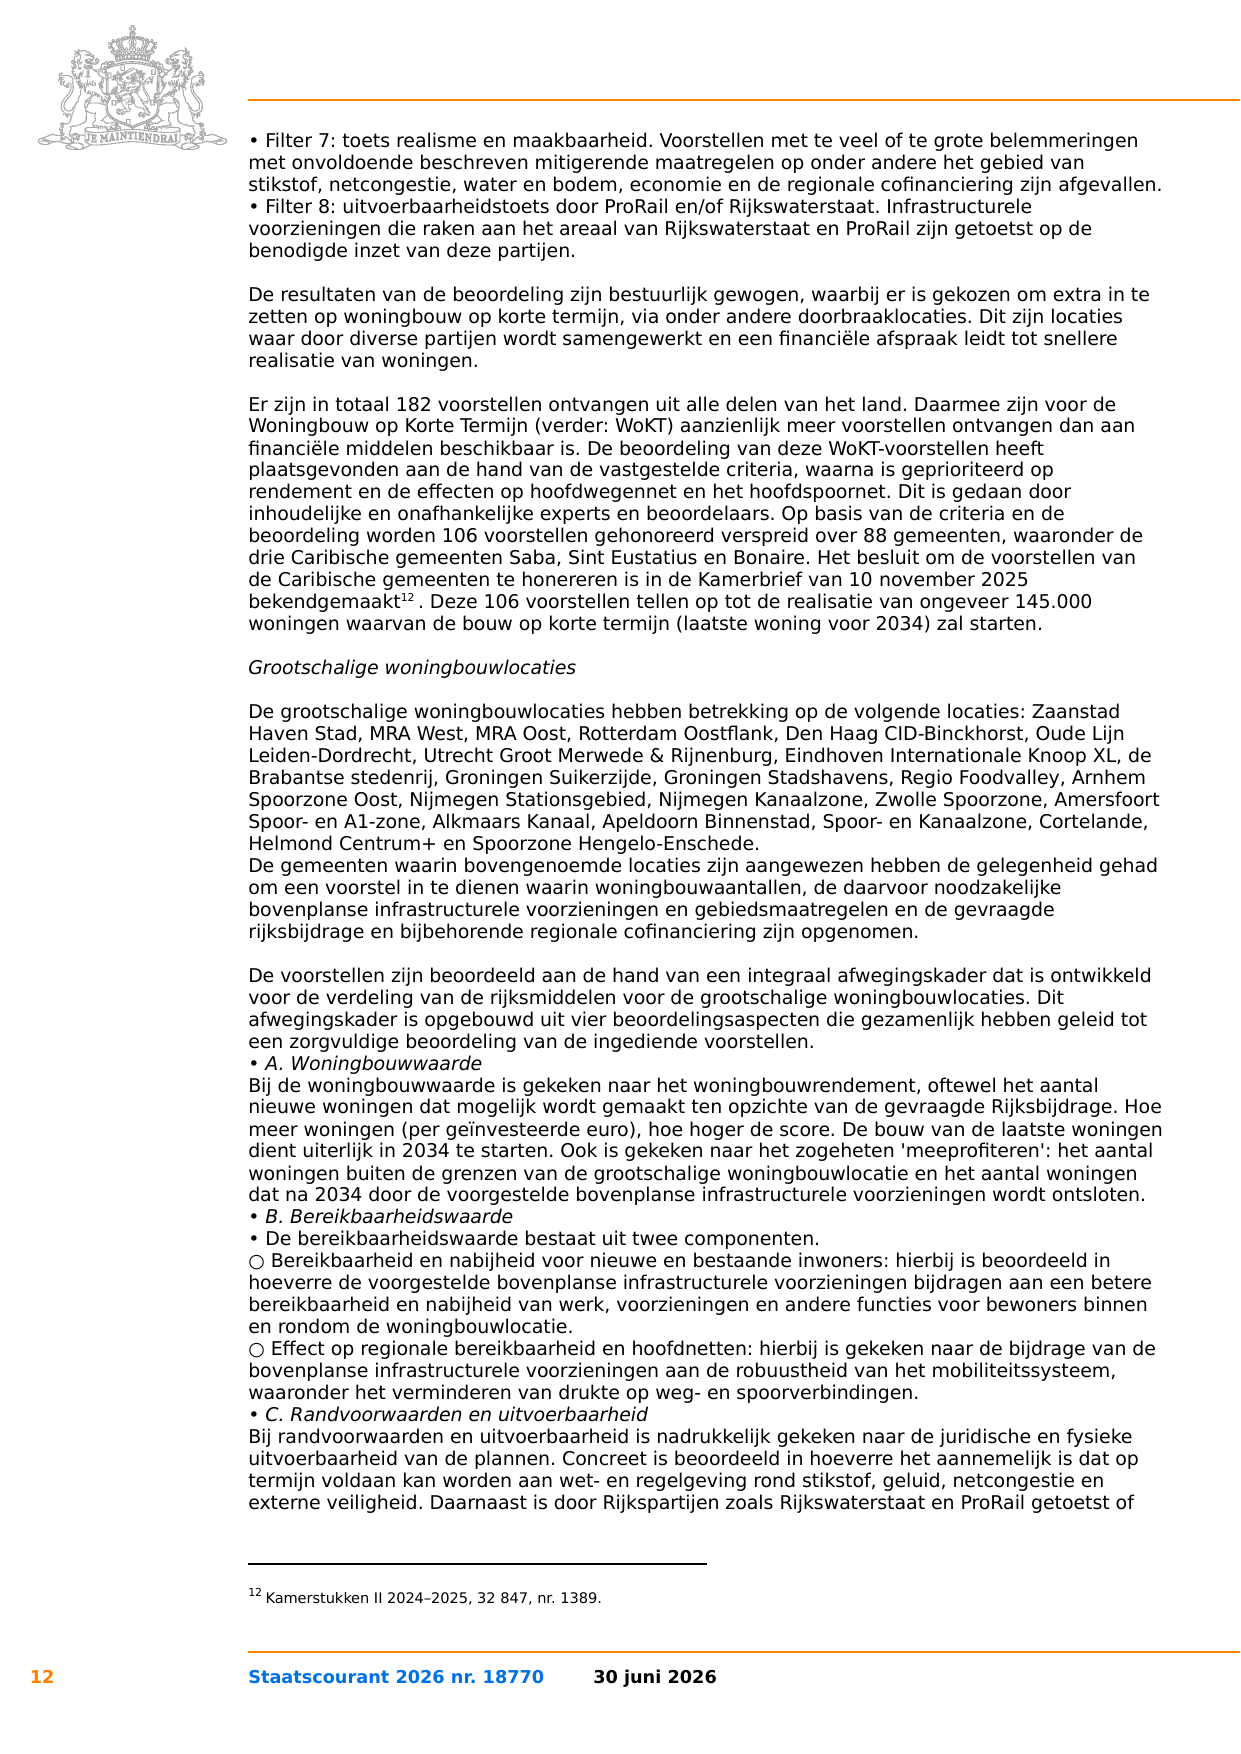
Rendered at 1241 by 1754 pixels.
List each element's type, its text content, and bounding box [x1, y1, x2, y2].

text • B. Bereikbaarheidswaarde [248, 1206, 1163, 1228]
text • Filter 7: toets realisme en maakbaarheid. Voorstellen met te veel of te grote belemmeringen met onvoldoende beschreven mitigerende maatregelen op onder andere het gebied van stikstof, netcongestie, water en bodem, economie en de regionale cofinanciering zijn afgevallen. [248, 130, 1163, 196]
text Bij de woningbouwwaarde is gekeken naar het woningbouwrendement, oftewel het aantal nieuwe woningen dat mogelijk wordt gemaakt ten opzichte van de gevraagde Rijksbijdrage. Hoe meer woningen (per geïnvesteerde euro), hoe hoger de score. De bouw van de laatste woningen dient uiterlijk in 2034 te starten. Ook is gekeken naar het zogeheten 'meeprofiteren': het aantal woningen buiten de grenzen van de grootschalige woningbouwlocatie en het aantal woningen dat na 2034 door de voorgestelde bovenplanse infrastructurele voorzieningen wordt ontsloten. [248, 1074, 1163, 1206]
text Bij randvoorwaarden en uitvoerbaarheid is nadrukkelijk gekeken naar de juridische en fysieke uitvoerbaarheid van de plannen. Concreet is beoordeeld in hoeverre het aannemelijk is dat op termijn voldaan kan worden aan wet- en regelgeving rond stikstof, geluid, netcongestie en externe veiligheid. Daarnaast is door Rijkspartijen zoals Rijkswaterstaat en ProRail getoetst of [248, 1426, 1163, 1514]
picture [38, 25, 227, 150]
text De gemeenten waarin bovengenoemde locaties zijn aangewezen hebben de gelegenheid gehad om een voorstel in te dienen waarin woningbouwaantallen, de daarvoor noodzakelijke bovenplanse infrastructurele voorzieningen en gebiedsmaatregelen en de gevraagde rijksbijdrage en bijbehorende regionale cofinanciering zijn opgenomen. [248, 855, 1163, 943]
text • C. Randvoorwaarden en uitvoerbaarheid [248, 1404, 1163, 1426]
subtitle Grootschalige woningbouwlocaties [248, 657, 1163, 679]
text Er zijn in totaal 182 voorstellen ontvangen uit alle delen van het land. Daarmee zijn voor de Woningbouw op Korte Termijn (verder: WoKT) aanzienlijk meer voorstellen ontvangen dan aan financiële middelen beschikbaar is. De beoordeling van deze WoKT-voorstellen heeft plaatsgevonden aan de hand van de vastgestelde criteria, waarna is geprioriteerd op rendement en de effecten op hoofdwegennet en het hoofdspoornet. Dit is gedaan door inhoudelijke en onafhankelijke experts en beoordelaars. Op basis van de criteria en de beoordeling worden 106 voorstellen gehonoreerd verspreid over 88 gemeenten, waaronder de drie Caribische gemeenten Saba, Sint Eustatius en Bonaire. Het besluit om de voorstellen van de Caribische gemeenten te honereren is in de Kamerbrief van 10 november 2025 bekendgemaakt. Deze 106 voorstellen tellen op tot de realisatie van ongeveer 145.000 woningen waarvan de bouw op korte termijn (laatste woning voor 2034) zal starten. [248, 393, 1163, 635]
text De voorstellen zijn beoordeeld aan de hand van een integraal afwegingskader dat is ontwikkeld voor de verdeling van de rijksmiddelen voor de grootschalige woningbouwlocaties. Dit afwegingskader is opgebouwd uit vier beoordelingsaspecten die gezamenlijk hebben geleid tot een zorgvuldige beoordeling van de ingediende voorstellen. [248, 964, 1163, 1052]
text Kamerstukken II 2024–2025, 32 847, nr. 1389. [248, 1586, 1163, 1608]
text • De bereikbaarheidswaarde bestaat uit twee componenten. [248, 1228, 1163, 1250]
text • Filter 8: uitvoerbaarheidstoets door ProRail en/of Rijkswaterstaat. Infrastructurele voorzieningen die raken aan het areaal van Rijkswaterstaat en ProRail zijn getoetst op de benodigde inzet van deze partijen. [248, 196, 1163, 262]
text ○ Effect op regionale bereikbaarheid en hoofdnetten: hierbij is gekeken naar de bijdrage van de bovenplanse infrastructurele voorzieningen aan de robuustheid van het mobiliteitssysteem, waaronder het verminderen van drukte op weg- en spoorverbindingen. [248, 1338, 1163, 1404]
text De resultaten van de beoordeling zijn bestuurlijk gewogen, waarbij er is gekozen om extra in te zetten op woningbouw op korte termijn, via onder andere doorbraaklocaties. Dit zijn locaties waar door diverse partijen wordt samengewerkt en een financiële afspraak leidt tot snellere realisatie van woningen. [248, 284, 1163, 372]
text • A. Woningbouwwaarde [248, 1052, 1163, 1074]
text ○ Bereikbaarheid en nabijheid voor nieuwe en bestaande inwoners: hierbij is beoordeeld in hoeverre de voorgestelde bovenplanse infrastructurele voorzieningen bijdragen aan een betere bereikbaarheid en nabijheid van werk, voorzieningen en andere functies voor bewoners binnen en rondom de woningbouwlocatie. [248, 1250, 1163, 1338]
text De grootschalige woningbouwlocaties hebben betrekking op de volgende locaties: Zaanstad Haven Stad, MRA West, MRA Oost, Rotterdam Oostflank, Den Haag CID-Binckhorst, Oude Lijn Leiden-Dordrecht, Utrecht Groot Merwede & Rijnenburg, Eindhoven Internationale Knoop XL, de Brabantse stedenrij, Groningen Suikerzijde, Groningen Stadshavens, Regio Foodvalley, Arnhem Spoorzone Oost, Nijmegen Stationsgebied, Nijmegen Kanaalzone, Zwolle Spoorzone, Amersfoort Spoor- en A1-zone, Alkmaars Kanaal, Apeldoorn Binnenstad, Spoor- en Kanaalzone, Cortelande, Helmond Centrum+ en Spoorzone Hengelo-Enschede. [248, 701, 1163, 855]
